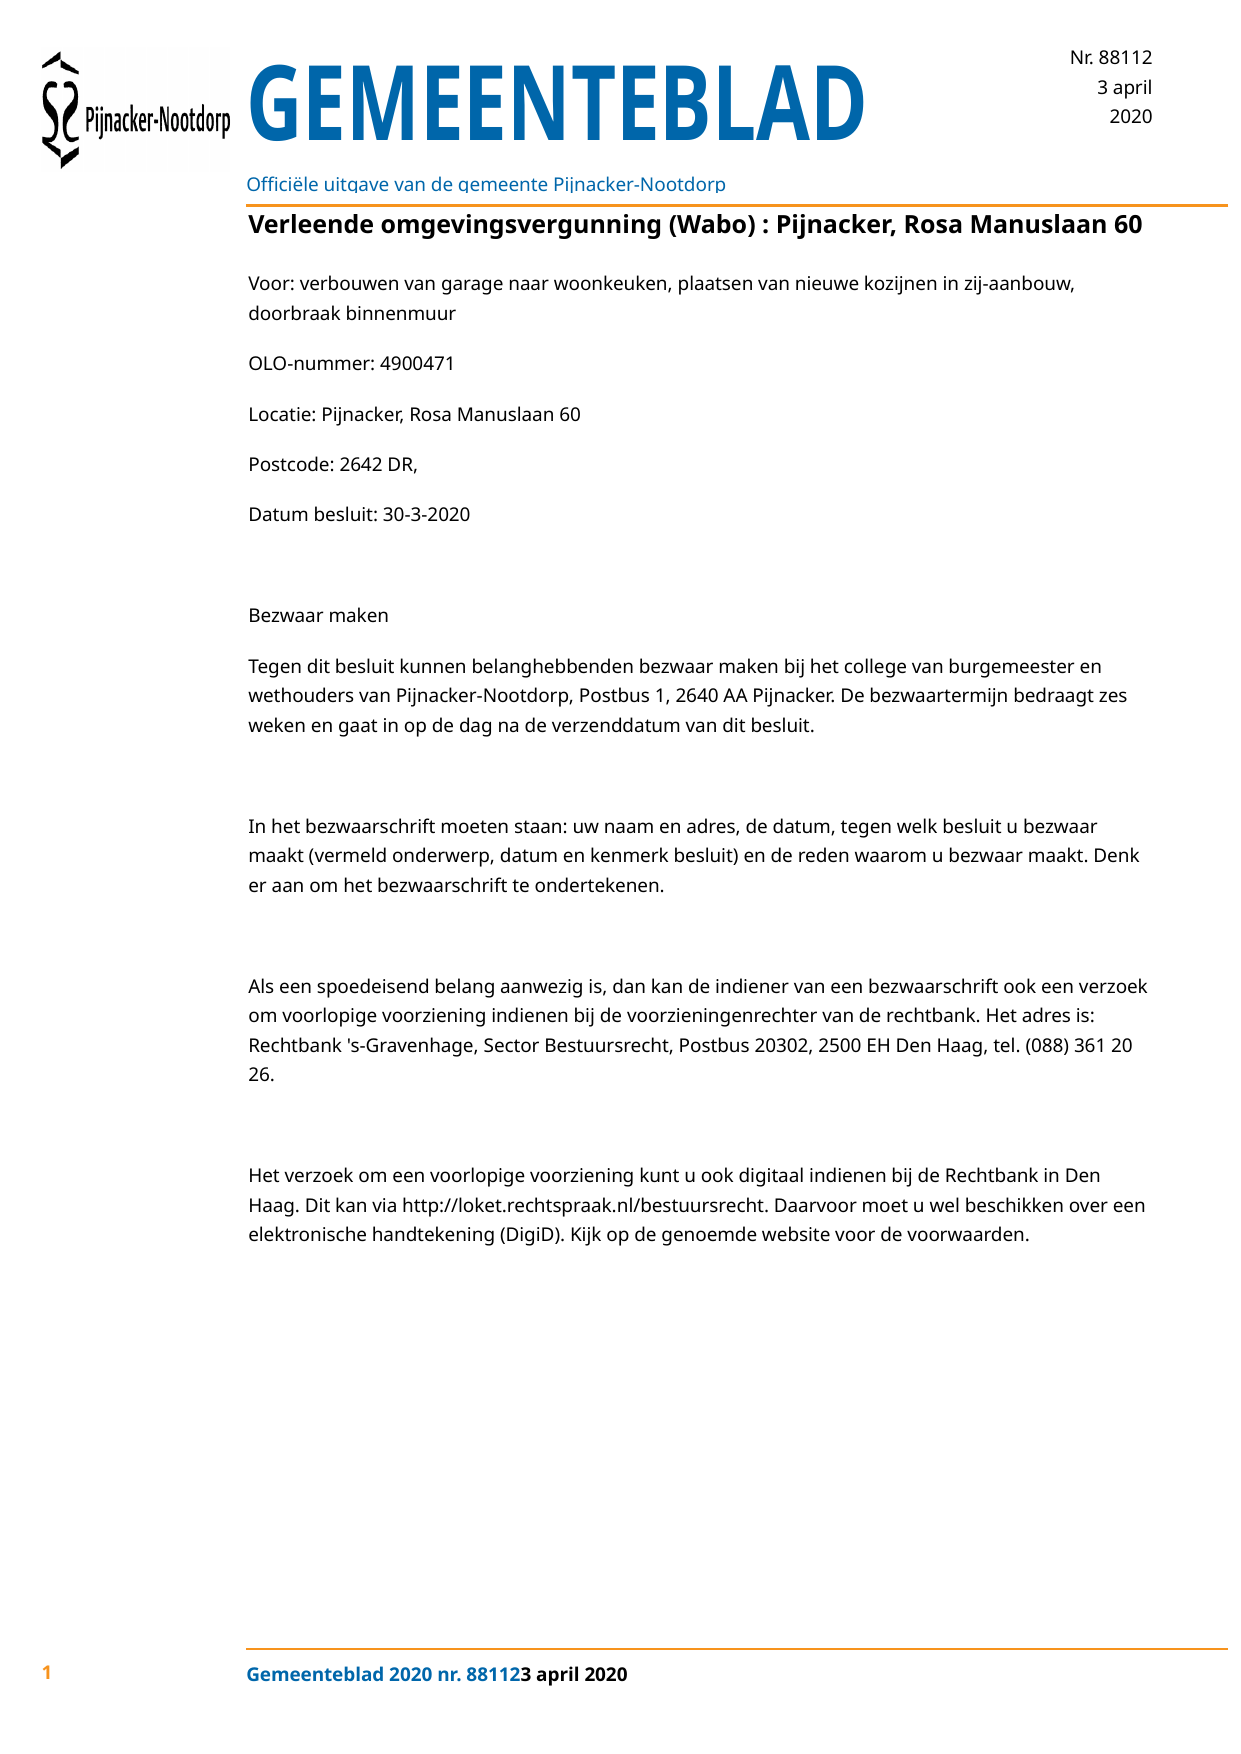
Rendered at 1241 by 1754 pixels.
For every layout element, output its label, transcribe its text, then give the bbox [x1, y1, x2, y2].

text Tegen dit besluit kunnen belanghebbenden bezwaar maken bij het college van burgemeester en wethouders van Pijnacker-Nootdorp, Postbus 1, 2640 AA Pijnacker. De bezwaartermijn bedraagt zes weken en gaat in op de dag na de verzenddatum van dit besluit. [248, 653, 1152, 738]
text In het bezwaarschrift moeten staan: uw naam en adres, de datum, tegen welk besluit u bezwaar maakt (vermeld onderwerp, datum en kenmerk besluit) en de reden waarom u bezwaar maakt. Denk er aan om het bezwaarschrift te ondertekenen. [248, 813, 1152, 898]
text Bezwaar maken [248, 602, 1152, 628]
text Datum besluit: 30-3-2020 [248, 502, 1152, 527]
text OLO-nummer: 4900471 [248, 350, 1152, 376]
text Voor: verbouwen van garage naar woonkeuken, plaatsen van nieuwe kozijnen in zij-aanbouw, doorbraak binnenmuur [248, 270, 1152, 326]
text Locatie: Pijnacker, Rosa Manuslaan 60 [248, 401, 1152, 426]
picture [41, 47, 231, 172]
text Postcode: 2642 DR, [248, 451, 1152, 477]
text Het verzoek om een voorlopige voorziening kunt u ook digitaal indienen bij de Rechtbank in Den Haag. Dit kan via http://loket.rechtspraak.nl/bestuursrecht. Daarvoor moet u wel beschikken over een elektronische handtekening (DigiD). Kijk op de genoemde website voor de voorwaarden. [248, 1162, 1152, 1247]
text Als een spoedeisend belang aanwezig is, dan kan de indiener van een bezwaarschrift ook een verzoek om voorlopige voorziening indienen bij de voorzieningenrechter van de rechtbank. Het adres is: Rechtbank 's-Gravenhage, Sector Bestuursrecht, Postbus 20302, 2500 EH Den Haag, tel. (088) 361 20 26. [248, 973, 1152, 1087]
text Verleende omgevingsvergunning (Wabo) : Pijnacker, Rosa Manuslaan 60 [248, 207, 1152, 241]
